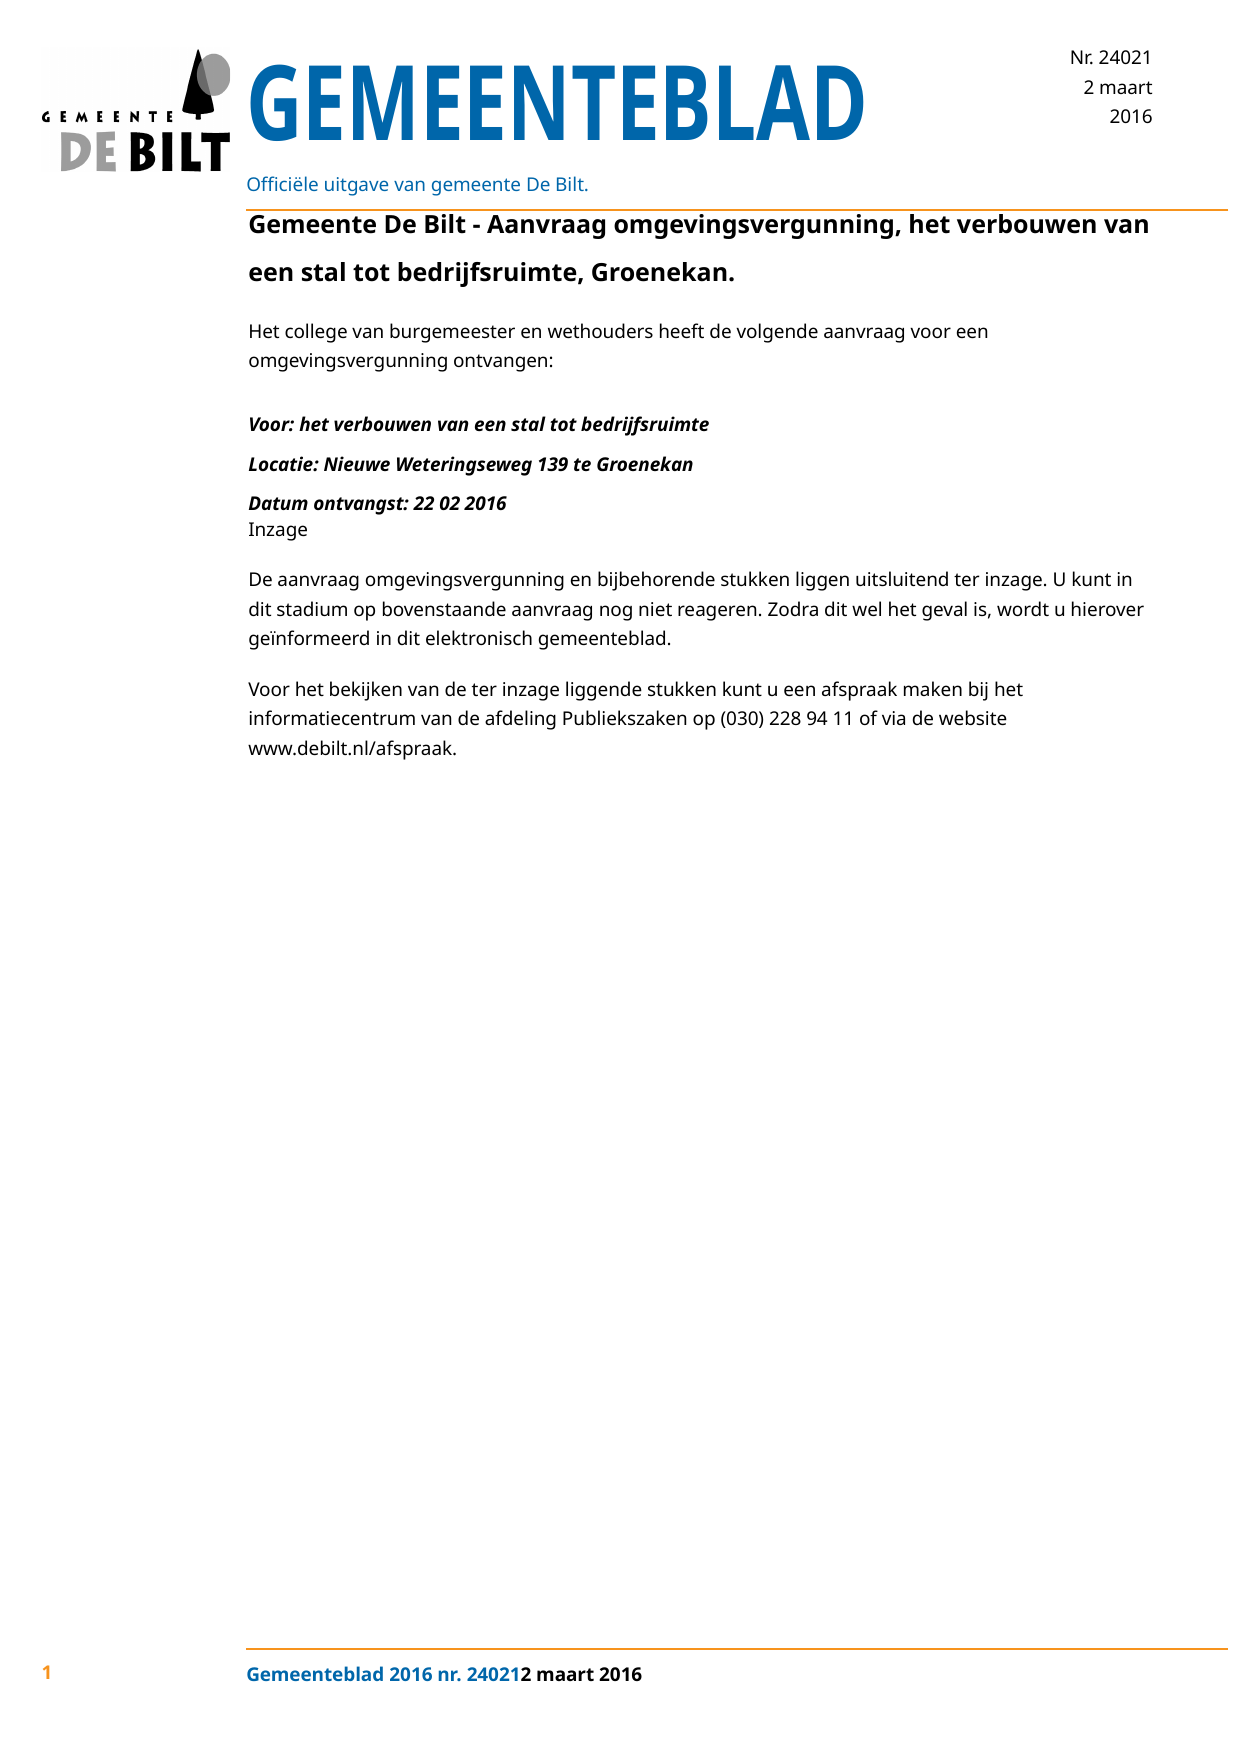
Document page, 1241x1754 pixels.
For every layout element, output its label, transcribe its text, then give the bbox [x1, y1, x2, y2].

text Voor het bekijken van de ter inzage liggende stukken kunt u een afspraak maken bij het informatiecentrum van de afdeling Publiekszaken op (030) 228 94 11 of via de website www.debilt.nl/afspraak. [248, 676, 1152, 761]
text Locatie: Nieuwe Weteringseweg 139 te Groenekan [248, 451, 1152, 476]
text Datum ontvangst: 22 02 2016 [248, 490, 1152, 516]
text Voor: het verbouwen van een stal tot bedrijfsruimte [248, 411, 1152, 437]
text Gemeente De Bilt - Aanvraag omgevingsvergunning, het verbouwen van een stal tot bedrijfsruimte, Groenekan. [248, 211, 1152, 288]
text De aanvraag omgevingsvergunning en bijbehorende stukken liggen uitsluitend ter inzage. U kunt in dit stadium op bovenstaande aanvraag nog niet reageren. Zodra dit wel het geval is, wordt u hierover geïnformeerd in dit elektronisch gemeenteblad. [248, 566, 1152, 651]
text Inzage [248, 516, 1152, 541]
picture [41, 47, 231, 172]
text Het college van burgemeester en wethouders heeft de volgende aanvraag voor een omgevingsvergunning ontvangen: [248, 318, 1152, 373]
